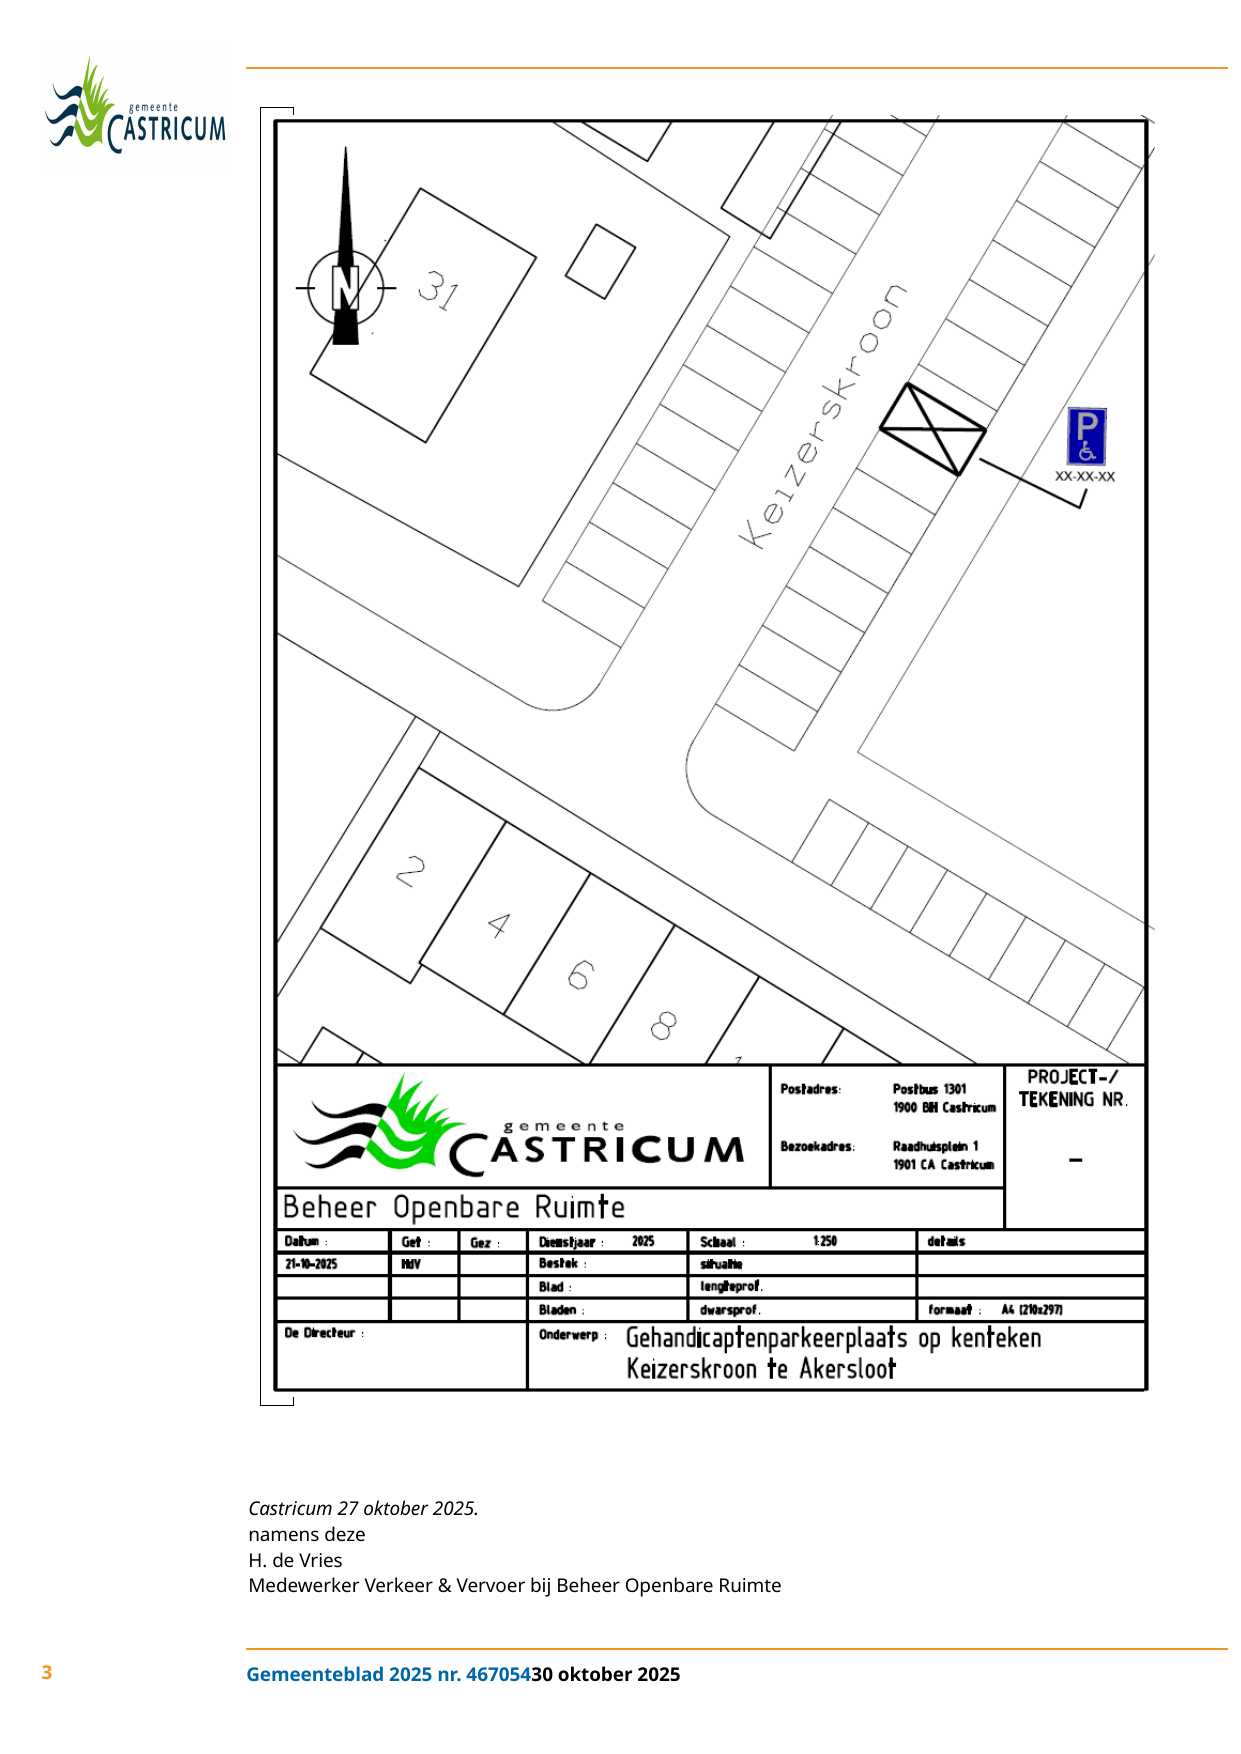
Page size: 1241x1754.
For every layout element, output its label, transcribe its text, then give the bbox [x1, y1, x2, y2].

text Castricum 27 oktober 2025. [248, 1496, 1152, 1521]
picture [41, 47, 231, 172]
text H. de Vries [248, 1547, 1152, 1573]
picture [268, 115, 1155, 1397]
text Medewerker Verkeer & Vervoer bij Beheer Openbare Ruimte [248, 1573, 1152, 1598]
text namens deze [248, 1521, 1152, 1547]
